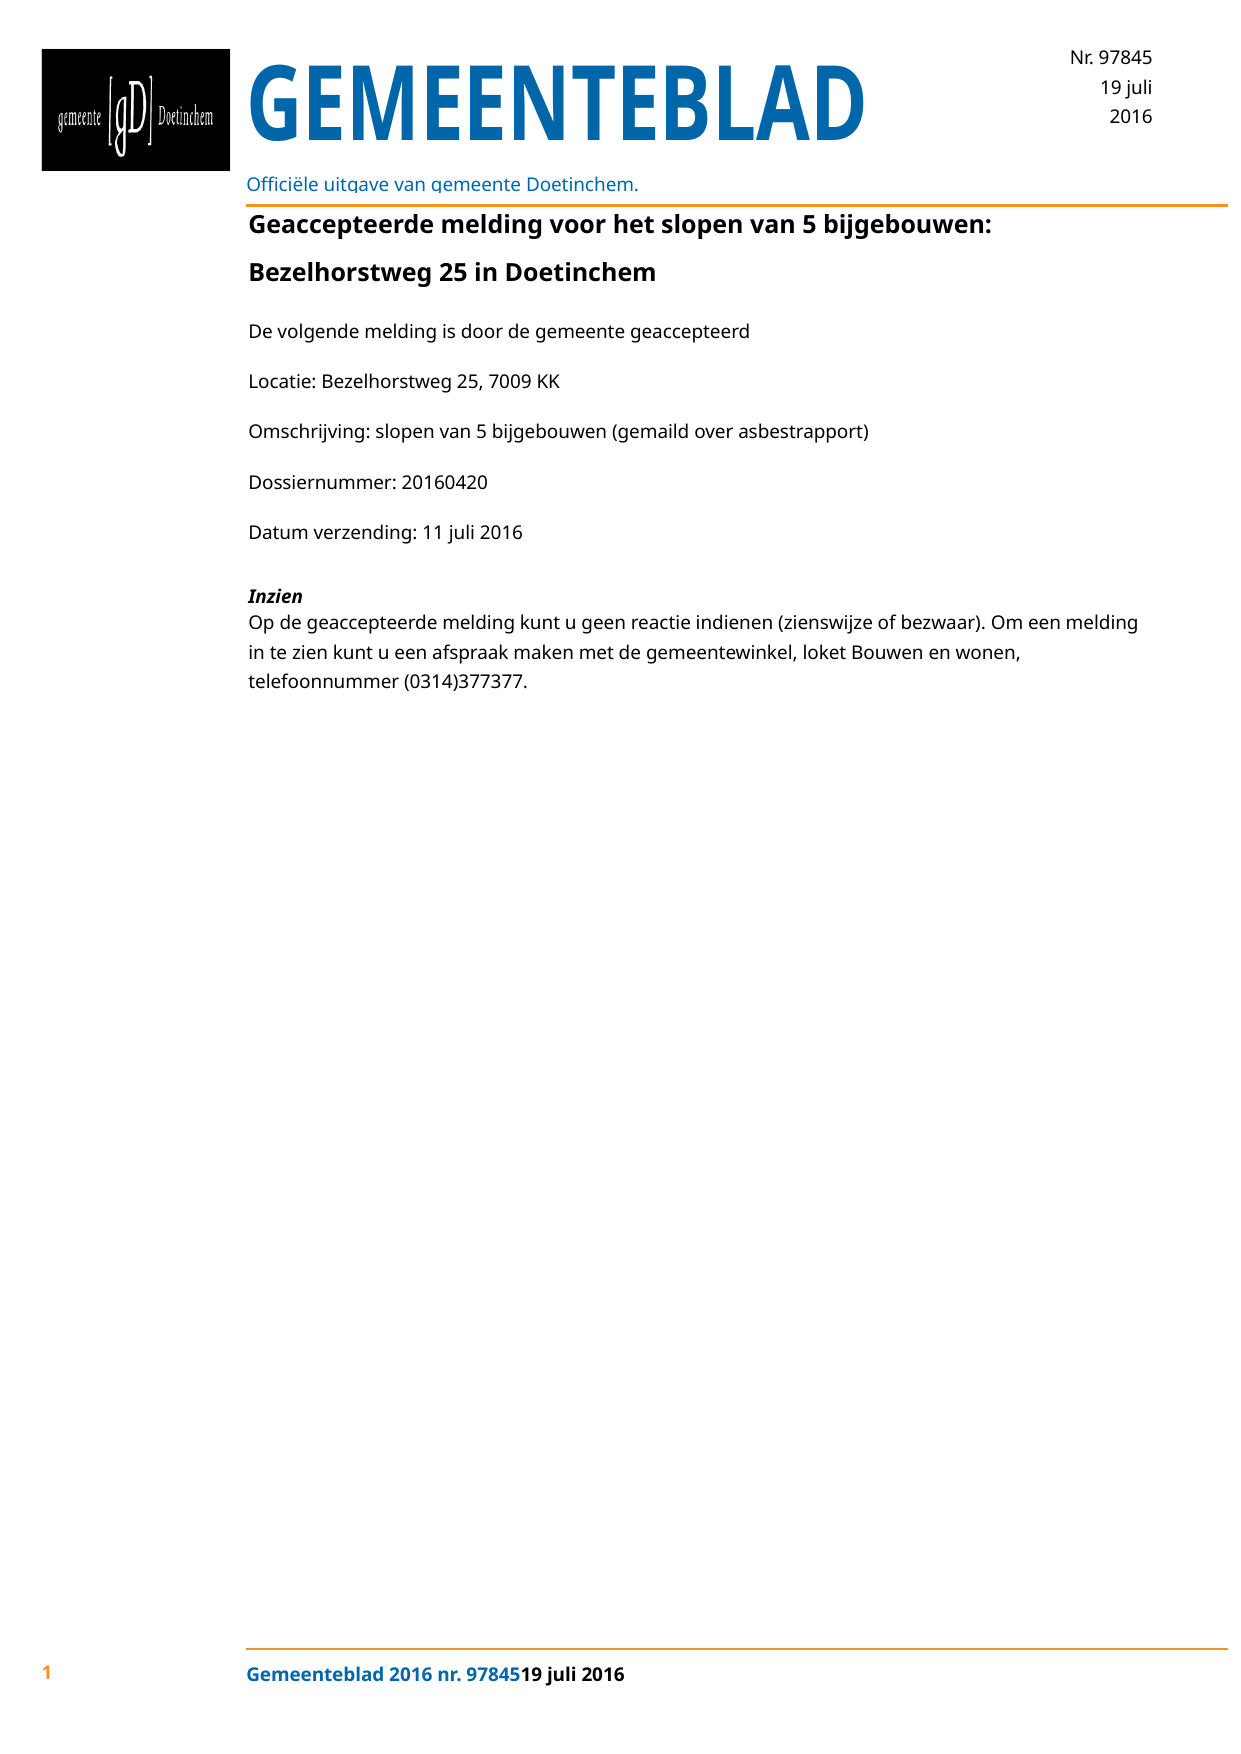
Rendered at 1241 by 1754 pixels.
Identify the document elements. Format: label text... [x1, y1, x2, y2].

text Omschrijving: slopen van 5 bijgebouwen (gemaild over asbestrapport) [248, 419, 1152, 444]
text Locatie: Bezelhorstweg 25, 7009 KK [248, 368, 1152, 394]
text Inzien [248, 583, 1152, 609]
text Op de geaccepteerde melding kunt u geen reactie indienen (zienswijze of bezwaar). Om een melding in te zien kunt u een afspraak maken met de gemeentewinkel, loket Bouwen en wonen, telefoonnummer (0314)377377. [248, 609, 1152, 694]
text Geaccepteerde melding voor het slopen van 5 bijgebouwen: Bezelhorstweg 25 in Doetinchem [248, 207, 1152, 288]
text Datum verzending: 11 juli 2016 [248, 519, 1152, 545]
picture [41, 47, 231, 172]
text Dossiernummer: 20160420 [248, 469, 1152, 495]
text De volgende melding is door de gemeente geaccepteerd [248, 318, 1152, 344]
